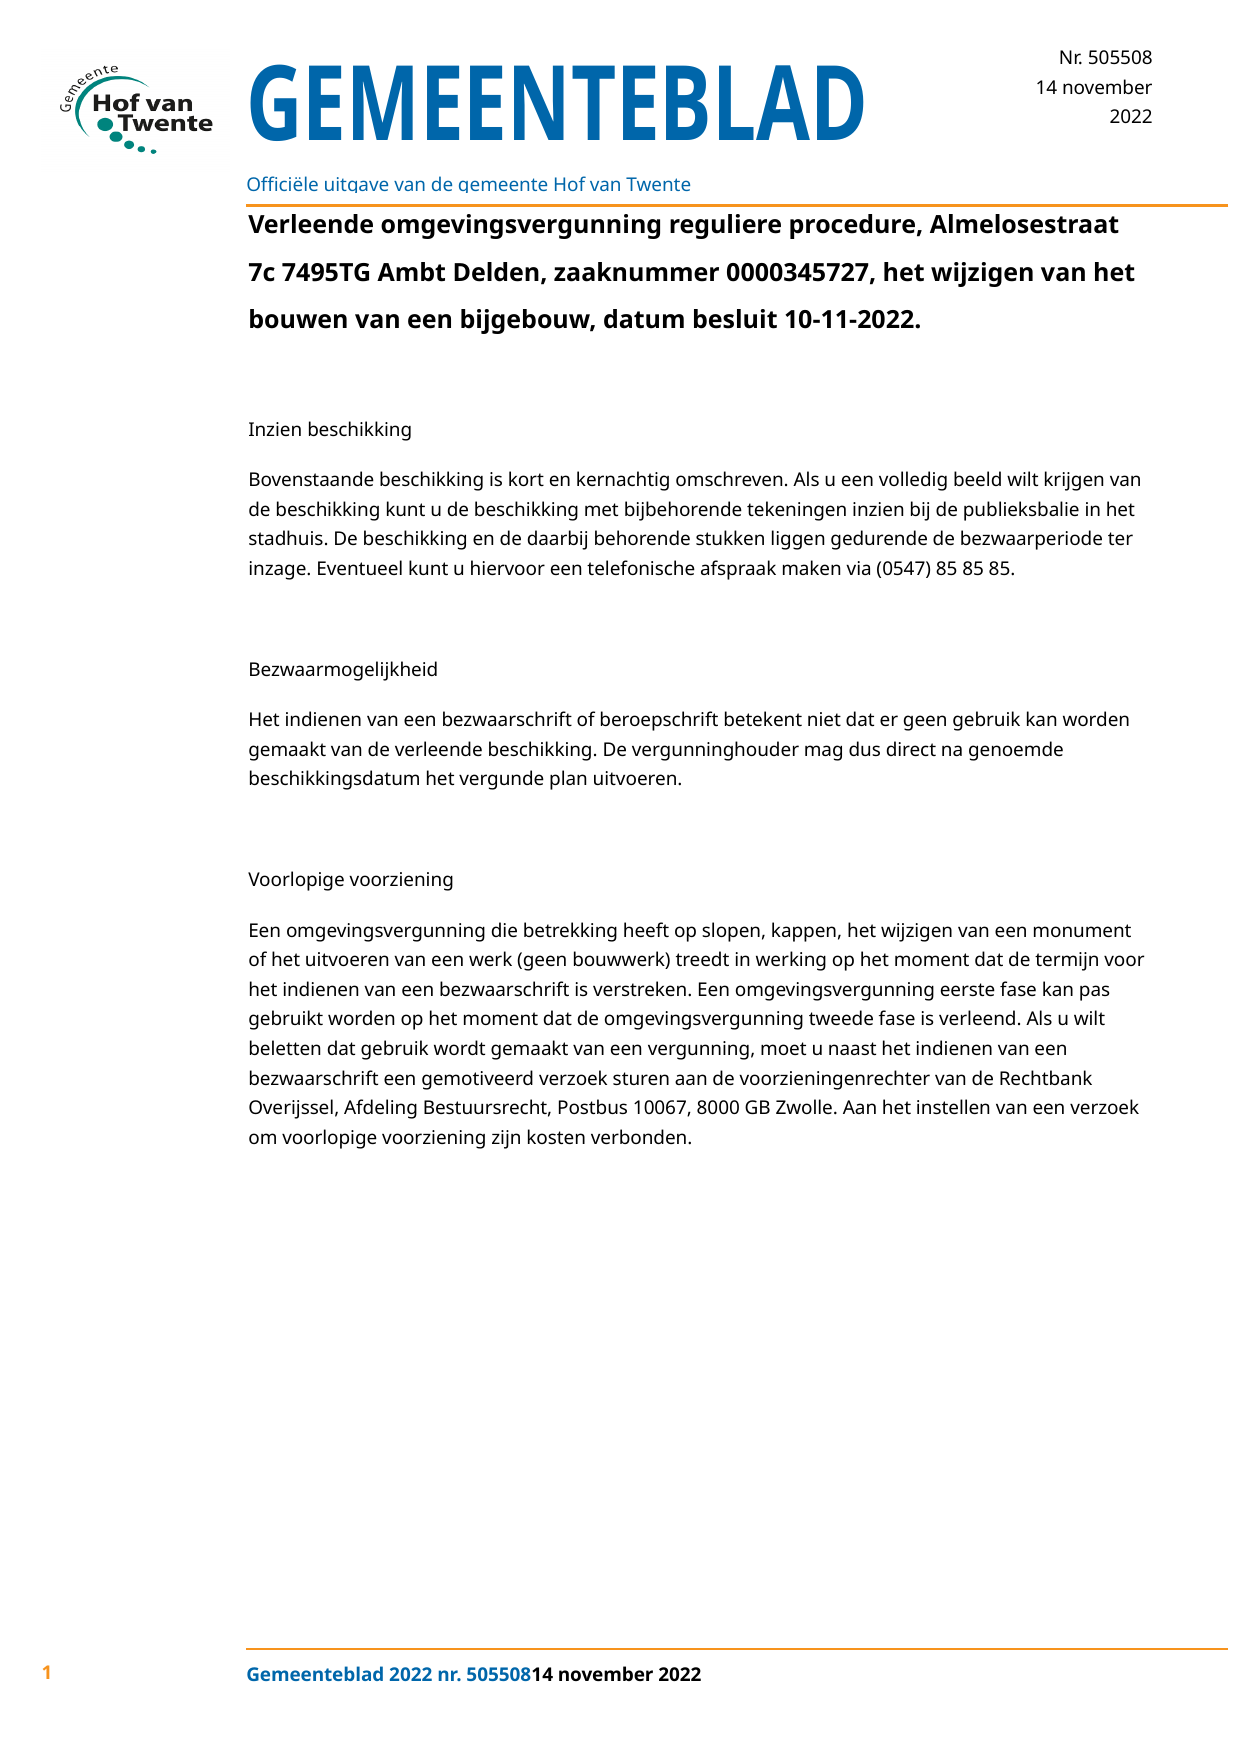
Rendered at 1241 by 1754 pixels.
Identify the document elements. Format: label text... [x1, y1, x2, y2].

text Het indienen van een bezwaarschrift of beroepschrift betekent niet dat er geen gebruik kan worden gemaakt van de verleende beschikking. De vergunninghouder mag dus direct na genoemde beschikkingsdatum het vergunde plan uitvoeren. [248, 706, 1152, 791]
text Inzien beschikking [248, 416, 1152, 442]
text Bezwaarmogelijkheid [248, 656, 1152, 682]
picture [41, 47, 231, 172]
text Verleende omgevingsvergunning reguliere procedure, Almelosestraat 7c 7495TG Ambt Delden, zaaknummer 0000345727, het wijzigen van het bouwen van een bijgebouw, datum besluit 10-11-2022. [248, 207, 1152, 336]
text Bovenstaande beschikking is kort en kernachtig omschreven. Als u een volledig beeld wilt krijgen van de beschikking kunt u de beschikking met bijbehorende tekeningen inzien bij de publieksbalie in het stadhuis. De beschikking en de daarbij behorende stukken liggen gedurende de bezwaarperiode ter inzage. Eventueel kunt u hiervoor een telefonische afspraak maken via (0547) 85 85 85. [248, 466, 1152, 581]
text Een omgevingsvergunning die betrekking heeft op slopen, kappen, het wijzigen van een monument of het uitvoeren van een werk (geen bouwwerk) treedt in werking op het moment dat de termijn voor het indienen van een bezwaarschrift is verstreken. Een omgevingsvergunning eerste fase kan pas gebruikt worden op het moment dat de omgevingsvergunning tweede fase is verleend. Als u wilt beletten dat gebruik wordt gemaakt van een vergunning, moet u naast het indienen van een bezwaarschrift een gemotiveerd verzoek sturen aan de voorzieningenrechter van de Rechtbank Overijssel, Afdeling Bestuursrecht, Postbus 10067, 8000 GB Zwolle. Aan het instellen van een verzoek om voorlopige voorziening zijn kosten verbonden. [248, 917, 1152, 1149]
text Voorlopige voorziening [248, 866, 1152, 892]
